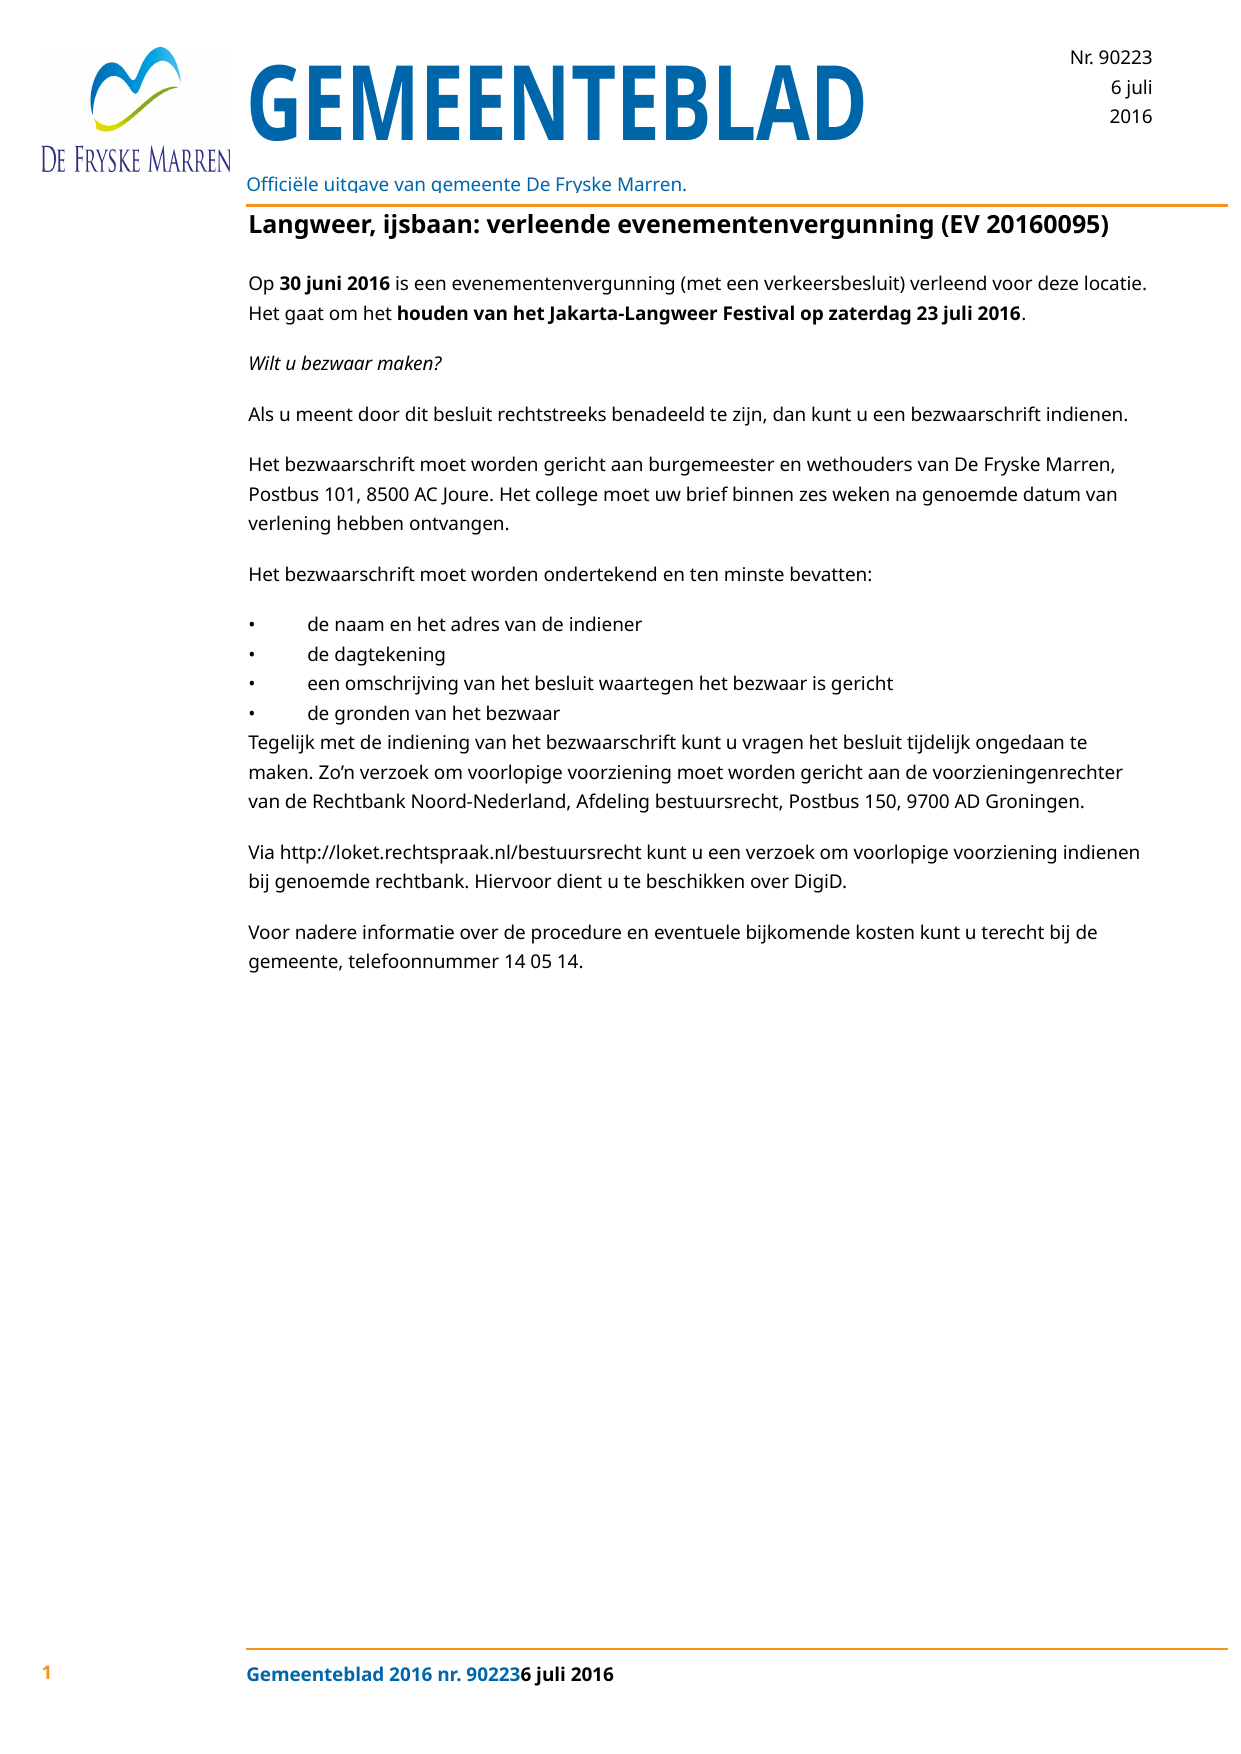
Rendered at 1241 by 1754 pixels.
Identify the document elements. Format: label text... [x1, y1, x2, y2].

text Via http://loket.rechtspraak.nl/bestuursrecht kunt u een verzoek om voorlopige voorziening indienen bij genoemde rechtbank. Hiervoor dient u te beschikken over DigiD. [248, 839, 1152, 894]
text Voor nadere informatie over de procedure en eventuele bijkomende kosten kunt u terecht bij de gemeente, telefoonnummer 14 05 14. [248, 919, 1152, 974]
list een omschrijving van het besluit waartegen het bezwaar is gericht [248, 670, 1152, 696]
text Langweer, ijsbaan: verleende evenementenvergunning (EV 20160095) [248, 207, 1152, 241]
list de gronden van het bezwaar [248, 700, 1152, 726]
text Het bezwaarschrift moet worden ondertekend en ten minste bevatten: [248, 561, 1152, 586]
list de dagtekening [248, 641, 1152, 666]
list de naam en het adres van de indiener [248, 611, 1152, 637]
picture [41, 47, 231, 172]
text Het bezwaarschrift moet worden gericht aan burgemeester en wethouders van De Fryske Marren, Postbus 101, 8500 AC Joure. Het college moet uw brief binnen zes weken na genoemde datum van verlening hebben ontvangen. [248, 451, 1152, 536]
text Tegelijk met de indiening van het bezwaarschrift kunt u vragen het besluit tijdelijk ongedaan te maken. Zo’n verzoek om voorlopige voorziening moet worden gericht aan de voorzieningenrechter van de Rechtbank Noord-Nederland, Afdeling bestuursrecht, Postbus 150, 9700 AD Groningen. [248, 729, 1152, 814]
text Wilt u bezwaar maken? [248, 350, 1152, 376]
text Als u meent door dit besluit rechtstreeks benadeeld te zijn, dan kunt u een bezwaarschrift indienen. [248, 401, 1152, 426]
text Op 30 juni 2016 is een evenementenvergunning (met een verkeersbesluit) verleend voor deze locatie. Het gaat om het houden van het Jakarta-Langweer Festival op zaterdag 23 juli 2016. [248, 270, 1152, 326]
